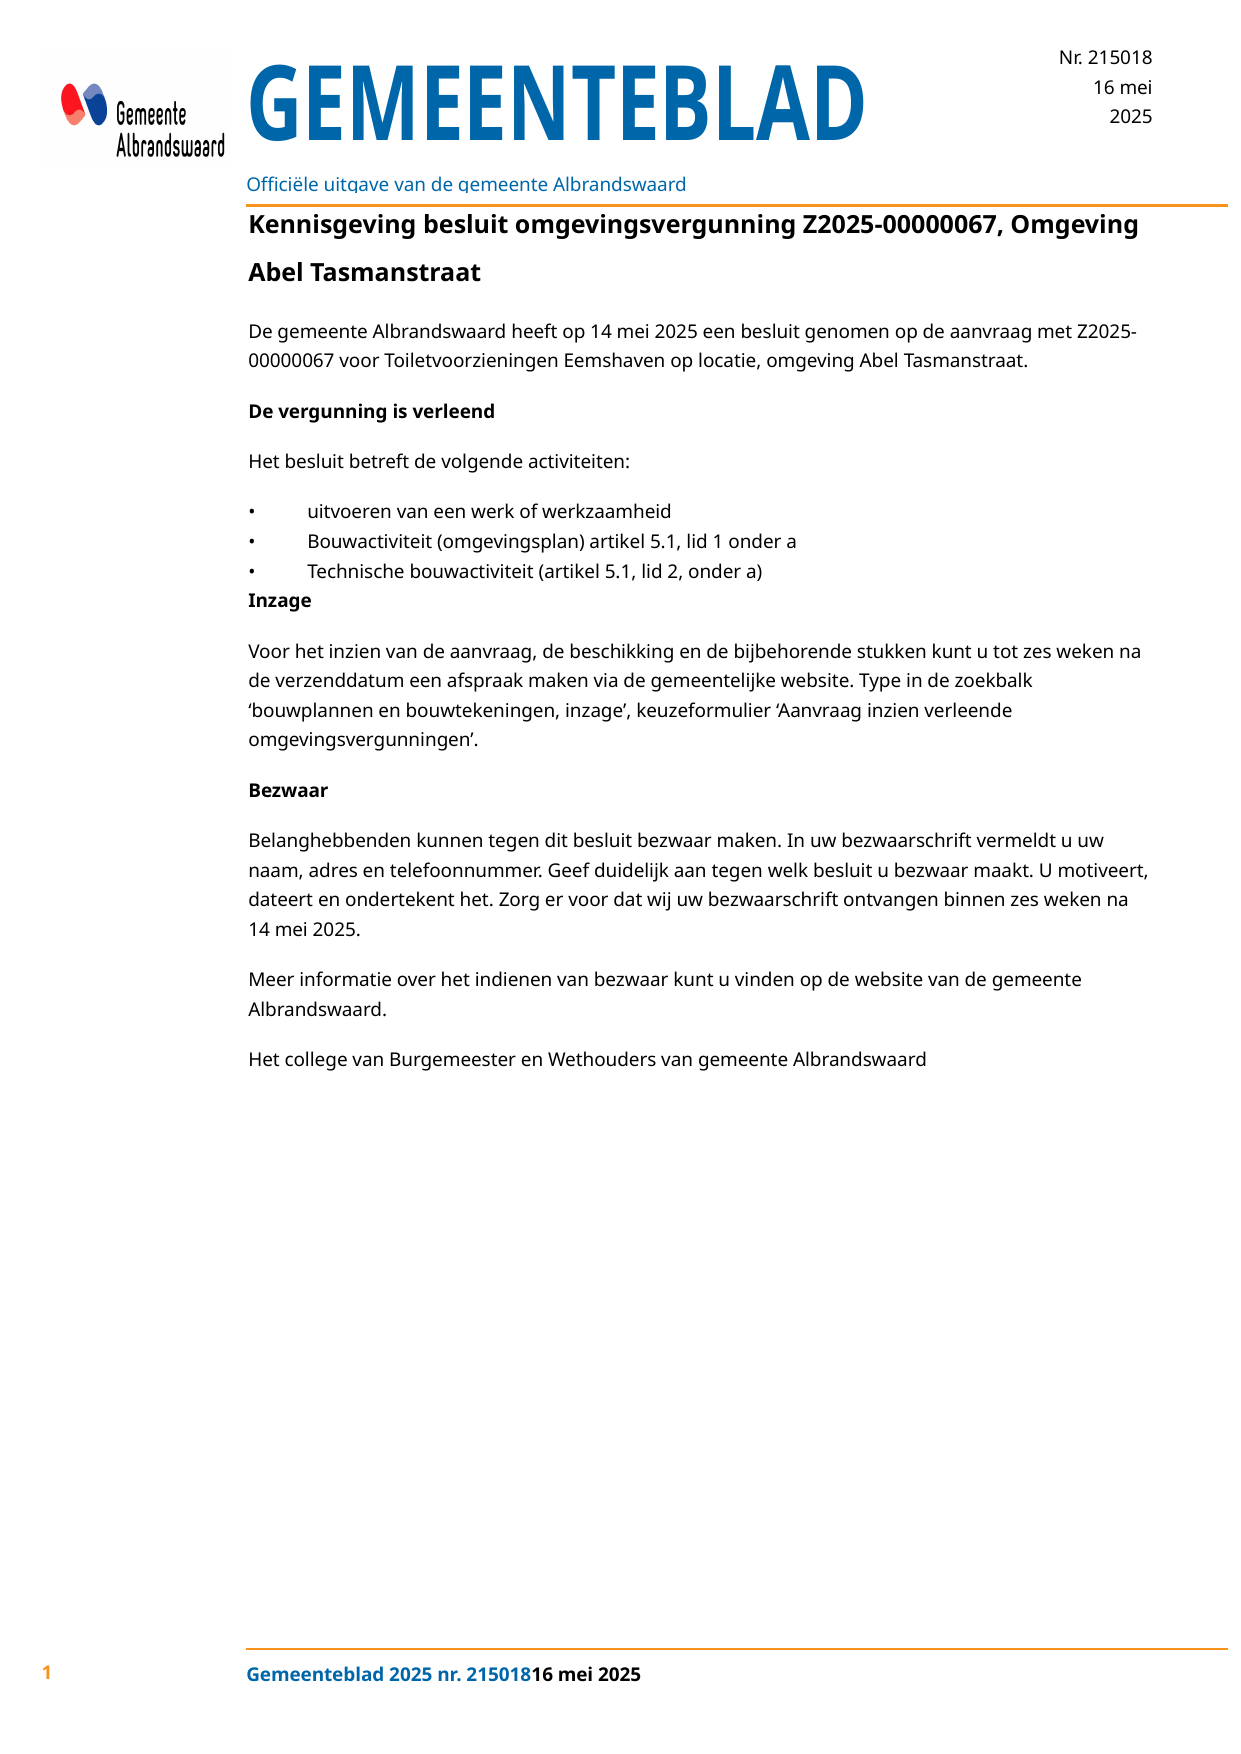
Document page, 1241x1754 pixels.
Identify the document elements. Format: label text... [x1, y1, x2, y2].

text Belanghebbenden kunnen tegen dit besluit bezwaar maken. In uw bezwaarschrift vermeldt u uw naam, adres en telefoonnummer. Geef duidelijk aan tegen welk besluit u bezwaar maakt. U motiveert, dateert en ondertekent het. Zorg er voor dat wij uw bezwaarschrift ontvangen binnen zes weken na 14 mei 2025. [248, 827, 1152, 942]
text Het college van Burgemeester en Wethouders van gemeente Albrandswaard [248, 1047, 1152, 1072]
text De gemeente Albrandswaard heeft op 14 mei 2025 een besluit genomen op de aanvraag met Z2025-00000067 voor Toiletvoorzieningen Eemshaven op locatie, omgeving Abel Tasmanstraat. [248, 318, 1152, 373]
text De vergunning is verleend [248, 398, 1152, 424]
text Meer informatie over het indienen van bezwaar kunt u vinden op de website van de gemeente Albrandswaard. [248, 967, 1152, 1022]
text Inzage [248, 587, 1152, 613]
list uitvoeren van een werk of werkzaamheid [248, 499, 1152, 524]
text Kennisgeving besluit omgevingsvergunning Z2025-00000067, Omgeving Abel Tasmanstraat [248, 207, 1152, 288]
list Bouwactiviteit (omgevingsplan) artikel 5.1, lid 1 onder a [248, 528, 1152, 554]
picture [41, 47, 231, 172]
list Technische bouwactiviteit (artikel 5.1, lid 2, onder a) [248, 558, 1152, 584]
text Het besluit betreft de volgende activiteiten: [248, 448, 1152, 474]
text Bezwaar [248, 777, 1152, 803]
text Voor het inzien van de aanvraag, de beschikking en de bijbehorende stukken kunt u tot zes weken na de verzenddatum een afspraak maken via de gemeentelijke website. Type in de zoekbalk ‘bouwplannen en bouwtekeningen, inzage’, keuzeformulier ‘Aanvraag inzien verleende omgevingsvergunningen’. [248, 638, 1152, 752]
